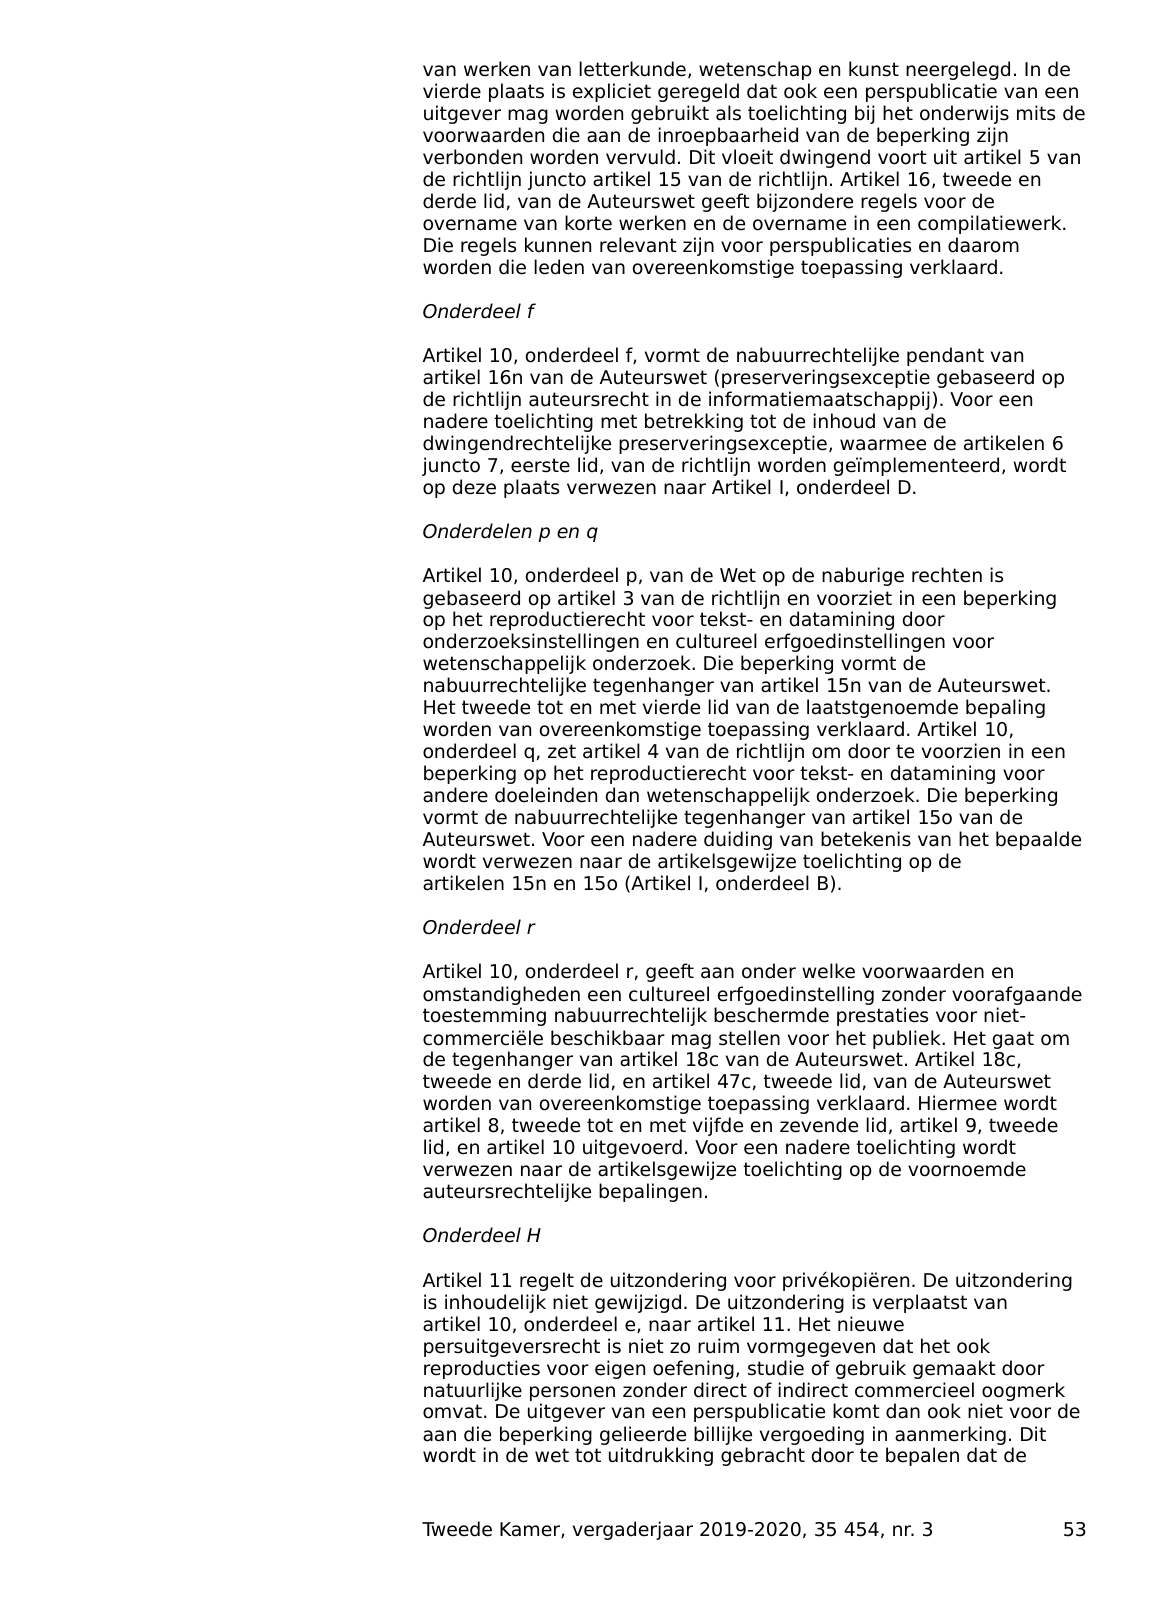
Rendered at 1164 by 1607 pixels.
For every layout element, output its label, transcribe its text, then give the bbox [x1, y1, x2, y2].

text Artikel 10, onderdeel p, van de Wet op de naburige rechten is gebaseerd op artikel 3 van de richtlijn en voorziet in een beperking op het reproductierecht voor tekst- en datamining door onderzoeksinstellingen en cultureel erfgoedinstellingen voor wetenschappelijk onderzoek. Die beperking vormt de nabuurrechtelijke tegenhanger van artikel 15n van de Auteurswet. Het tweede tot en met vierde lid van de laatstgenoemde bepaling worden van overeenkomstige toepassing verklaard. Artikel 10, onderdeel q, zet artikel 4 van de richtlijn om door te voorzien in een beperking op het reproductierecht voor tekst- en datamining voor andere doeleinden dan wetenschappelijk onderzoek. Die beperking vormt de nabuurrechtelijke tegenhanger van artikel 15o van de Auteurswet. Voor een nadere duiding van betekenis van het bepaalde wordt verwezen naar de artikelsgewijze toelichting op de artikelen 15n en 15o (Artikel I, onderdeel B). [422, 565, 1087, 895]
subtitle Onderdeel r [422, 917, 1087, 939]
text van werken van letterkunde, wetenschap en kunst neergelegd. In de vierde plaats is expliciet geregeld dat ook een perspublicatie van een uitgever mag worden gebruikt als toelichting bij het onderwijs mits de voorwaarden die aan de inroepbaarheid van de beperking zijn verbonden worden vervuld. Dit vloeit dwingend voort uit artikel 5 van de richtlijn juncto artikel 15 van de richtlijn. Artikel 16, tweede en derde lid, van de Auteurswet geeft bijzondere regels voor de overname van korte werken en de overname in een compilatiewerk. Die regels kunnen relevant zijn voor perspublicaties en daarom worden die leden van overeenkomstige toepassing verklaard. [422, 59, 1087, 279]
subtitle Onderdelen p en q [422, 521, 1087, 543]
text Artikel 11 regelt de uitzondering voor privékopiëren. De uitzondering is inhoudelijk niet gewijzigd. De uitzondering is verplaatst van artikel 10, onderdeel e, naar artikel 11. Het nieuwe persuitgeversrecht is niet zo ruim vormgegeven dat het ook reproducties voor eigen oefening, studie of gebruik gemaakt door natuurlijke personen zonder direct of indirect commercieel oogmerk omvat. De uitgever van een perspublicatie komt dan ook niet voor de aan die beperking gelieerde billijke vergoeding in aanmerking. Dit wordt in de wet tot uitdrukking gebracht door te bepalen dat de [422, 1269, 1087, 1467]
text Artikel 10, onderdeel f, vormt de nabuurrechtelijke pendant van artikel 16n van de Auteurswet (preserveringsexceptie gebaseerd op de richtlijn auteursrecht in de informatiemaatschappij). Voor een nadere toelichting met betrekking tot de inhoud van de dwingendrechtelijke preserveringsexceptie, waarmee de artikelen 6 juncto 7, eerste lid, van de richtlijn worden geïmplementeerd, wordt op deze plaats verwezen naar Artikel I, onderdeel D. [422, 345, 1087, 499]
subtitle Onderdeel f [422, 301, 1087, 323]
text Artikel 10, onderdeel r, geeft aan onder welke voorwaarden en omstandigheden een cultureel erfgoedinstelling zonder voorafgaande toestemming nabuurrechtelijk beschermde prestaties voor niet-commerciële beschikbaar mag stellen voor het publiek. Het gaat om de tegenhanger van artikel 18c van de Auteurswet. Artikel 18c, tweede en derde lid, en artikel 47c, tweede lid, van de Auteurswet worden van overeenkomstige toepassing verklaard. Hiermee wordt artikel 8, tweede tot en met vijfde en zevende lid, artikel 9, tweede lid, en artikel 10 uitgevoerd. Voor een nadere toelichting wordt verwezen naar de artikelsgewijze toelichting op de voornoemde auteursrechtelijke bepalingen. [422, 961, 1087, 1203]
subtitle Onderdeel H [422, 1225, 1087, 1247]
